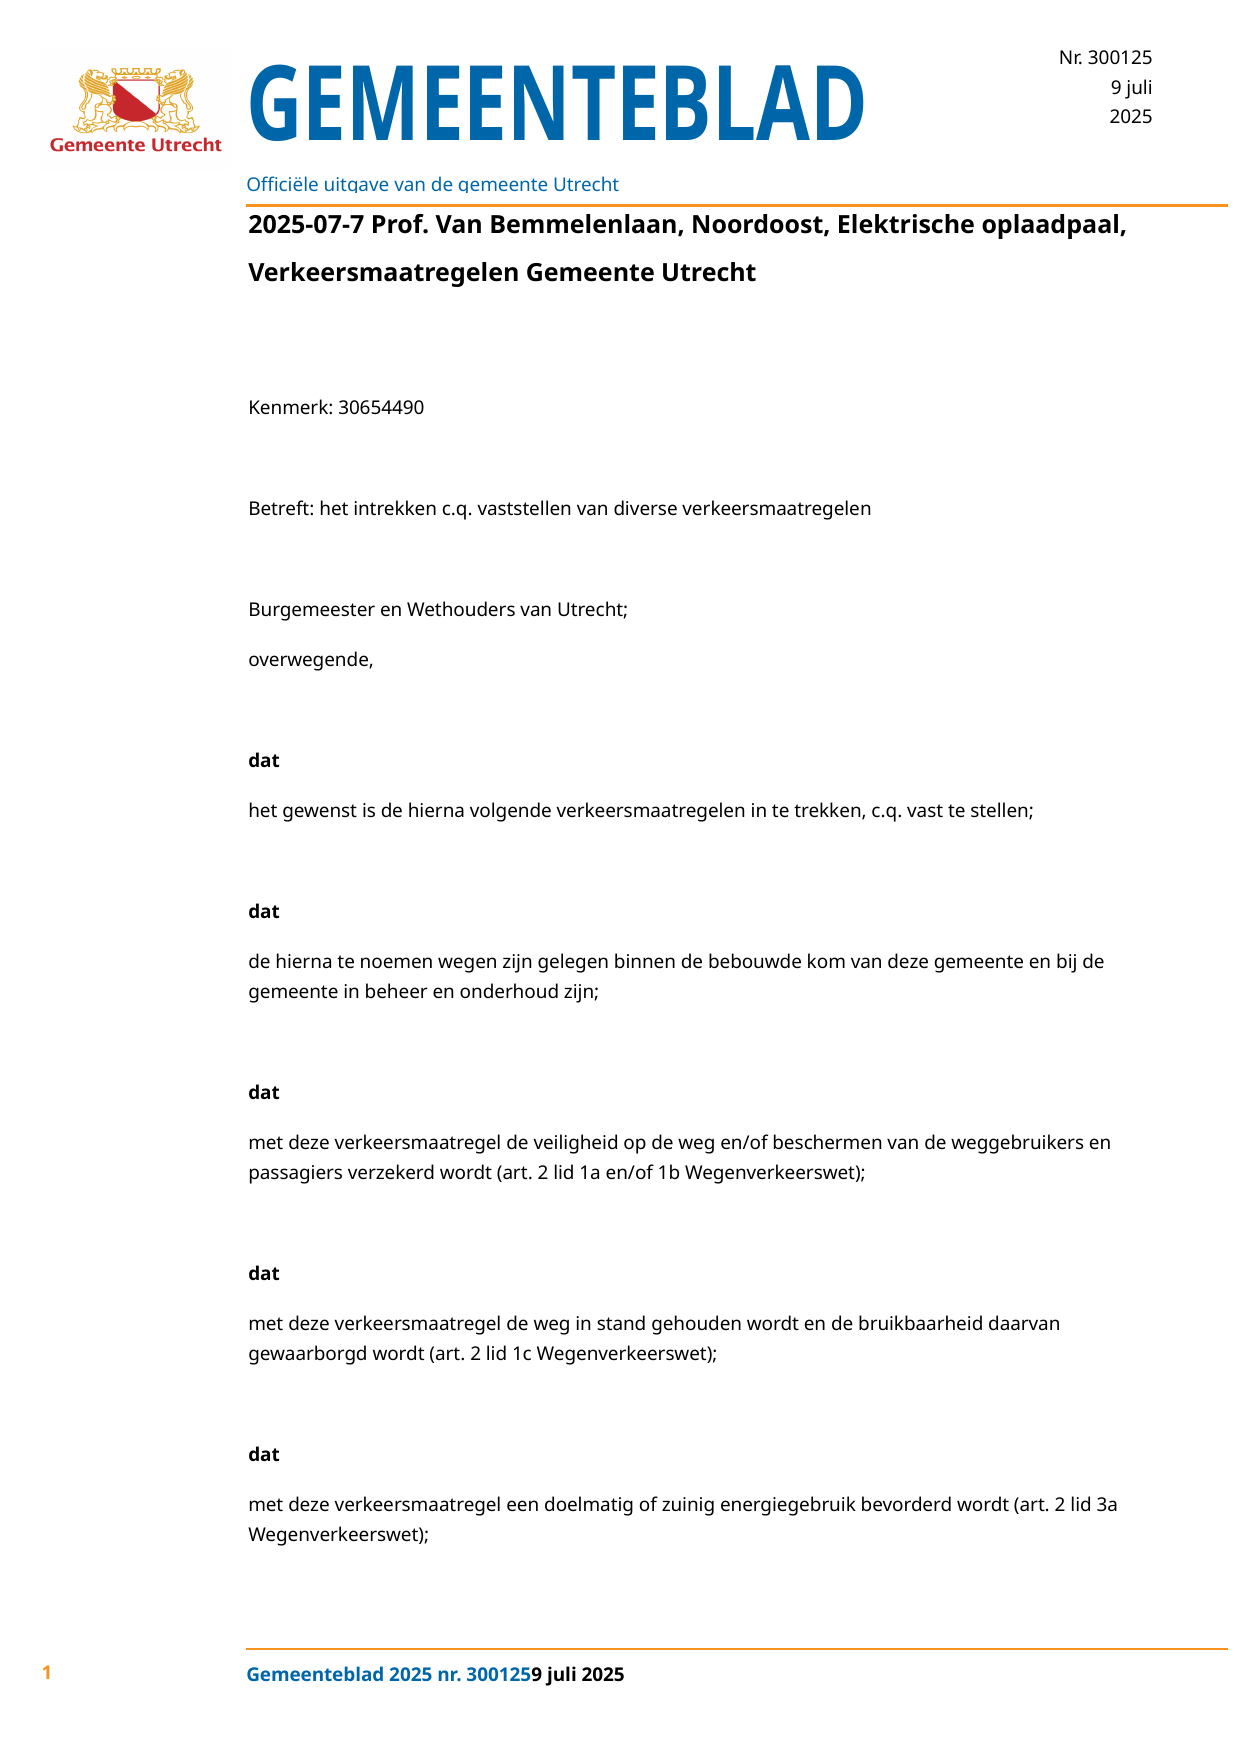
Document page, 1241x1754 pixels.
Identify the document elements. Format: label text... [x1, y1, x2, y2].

text Kenmerk: 30654490 [248, 394, 1152, 420]
text dat [248, 747, 1152, 773]
text dat [248, 1260, 1152, 1286]
text Betreft: het intrekken c.q. vaststellen van diverse verkeersmaatregelen [248, 495, 1152, 521]
picture [41, 47, 231, 172]
text Burgemeester en Wethouders van Utrecht; [248, 596, 1152, 621]
text 2025-07-7 Prof. Van Bemmelenlaan, Noordoost, Elektrische oplaadpaal, Verkeersmaatregelen Gemeente Utrecht [248, 207, 1152, 288]
text de hierna te noemen wegen zijn gelegen binnen de bebouwde kom van deze gemeente en bij de gemeente in beheer en onderhoud zijn; [248, 949, 1152, 1004]
text met deze verkeersmaatregel een doelmatig of zuinig energiegebruik bevorderd wordt (art. 2 lid 3a Wegenverkeerswet); [248, 1491, 1152, 1546]
text met deze verkeersmaatregel de veiligheid op de weg en/of beschermen van de weggebruikers en passagiers verzekerd wordt (art. 2 lid 1a en/of 1b Wegenverkeerswet); [248, 1129, 1152, 1185]
text dat [248, 898, 1152, 924]
text dat [248, 1441, 1152, 1466]
text dat [248, 1079, 1152, 1105]
text het gewenst is de hierna volgende verkeersmaatregelen in te trekken, c.q. vast te stellen; [248, 797, 1152, 823]
text overwegende, [248, 646, 1152, 672]
text met deze verkeersmaatregel de weg in stand gehouden wordt en de bruikbaarheid daarvan gewaarborgd wordt (art. 2 lid 1c Wegenverkeerswet); [248, 1310, 1152, 1366]
